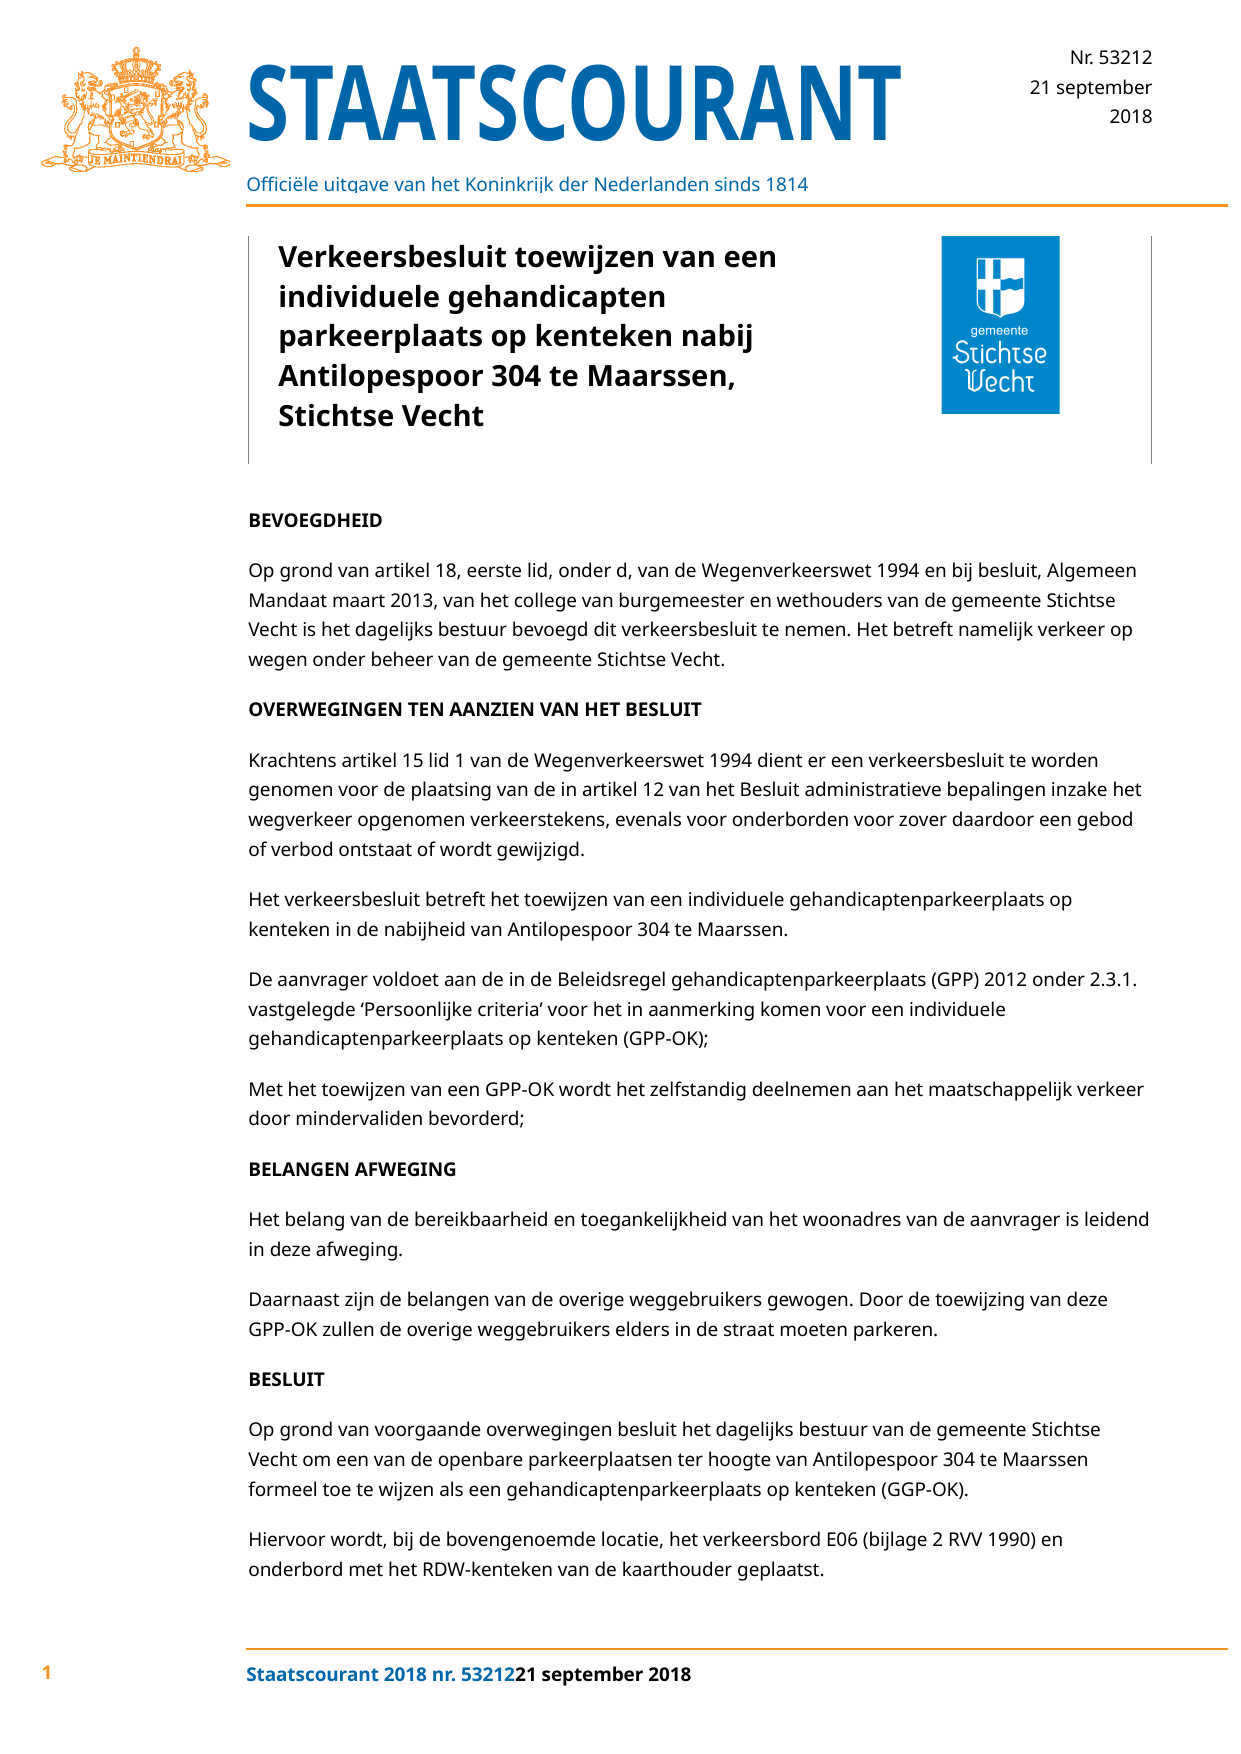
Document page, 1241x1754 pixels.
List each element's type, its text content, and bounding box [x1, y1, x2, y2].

picture [971, 348, 977, 359]
text Op grond van artikel 18, eerste lid, onder d, van de Wegenverkeerswet 1994 en bij besluit, Algemeen Mandaat maart 2013, van het college van burgemeester en wethouders van de gemeente Stichtse Vecht is het dagelijks bestuur bevoegd dit verkeersbesluit te nemen. Het betreft namelijk verkeer op wegen onder beheer van de gemeente Stichtse Vecht. [248, 557, 1152, 672]
table_header Verkeersbesluit toewijzen van een individuele gehandicapten parkeerplaats op kenteken nabij Antilopespoor 304 te Maarssen, Stichtse Vecht [249, 236, 850, 464]
picture [1000, 289, 1024, 317]
text OVERWEGINGEN TEN AANZIEN VAN HET BESLUIT [248, 697, 1152, 722]
text Het verkeersbesluit betreft het toewijzen van een individuele gehandicaptenparkeerplaats op kenteken in de nabijheid van Antilopespoor 304 te Maarssen. [248, 886, 1152, 941]
text Daarnaast zijn de belangen van de overige weggebruikers gewogen. Door de toewijzing van deze GPP-OK zullen de overige weggebruikers elders in de straat moeten parkeren. [248, 1286, 1152, 1341]
picture [1013, 370, 1020, 391]
picture [1013, 348, 1019, 359]
table_header [1060, 236, 1151, 413]
table_header [850, 414, 1151, 464]
text Hiervoor wordt, bij de bovengenoemde locatie, het verkeersbord E06 (bijlage 2 RVV 1990) en onderbord met het RDW-kenteken van de kaarthouder geplaatst. [248, 1526, 1152, 1581]
picture [977, 259, 1000, 313]
text BELANGEN AFWEGING [248, 1156, 1152, 1181]
text De aanvrager voldoet aan de in de Beleidsregel gehandicaptenparkeerplaats (GPP) 2012 onder 2.3.1. vastgelegde ‘Persoonlijke criteria’ voor het in aanmerking komen voor een individuele gehandicaptenparkeerplaats op kenteken (GPP-OK); [248, 966, 1152, 1051]
table_header [850, 236, 941, 413]
text BESLUIT [248, 1366, 1152, 1392]
text Met het toewijzen van een GPP-OK wordt het zelfstandig deelnemen aan het maatschappelijk verkeer door mindervaliden bevorderd; [248, 1076, 1152, 1131]
picture [1027, 377, 1032, 389]
text Het belang van de bereikbaarheid en toegankelijkheid van het woonadres van de aanvrager is leidend in deze afweging. [248, 1206, 1152, 1261]
picture [1001, 259, 1024, 279]
text Op grond van voorgaande overwegingen besluit het dagelijks bestuur van de gemeente Stichtse Vecht om een van de openbare parkeerplaatsen ter hoogte van Antilopespoor 304 te Maarssen formeel toe te wijzen als een gehandicaptenparkeerplaats op kenteken (GGP-OK). [248, 1417, 1152, 1501]
text Krachtens artikel 15 lid 1 van de Wegenverkeerswet 1994 dient er een verkeersbesluit te worden genomen voor de plaatsing van de in artikel 12 van het Besluit administratieve bepalingen inzake het wegverkeer opgenomen verkeerstekens, evenals voor onderborden voor zover daardoor een gebod of verbod ontstaat of wordt gewijzigd. [248, 747, 1152, 861]
picture [41, 47, 231, 172]
text BEVOEGDHEID [248, 507, 1152, 533]
